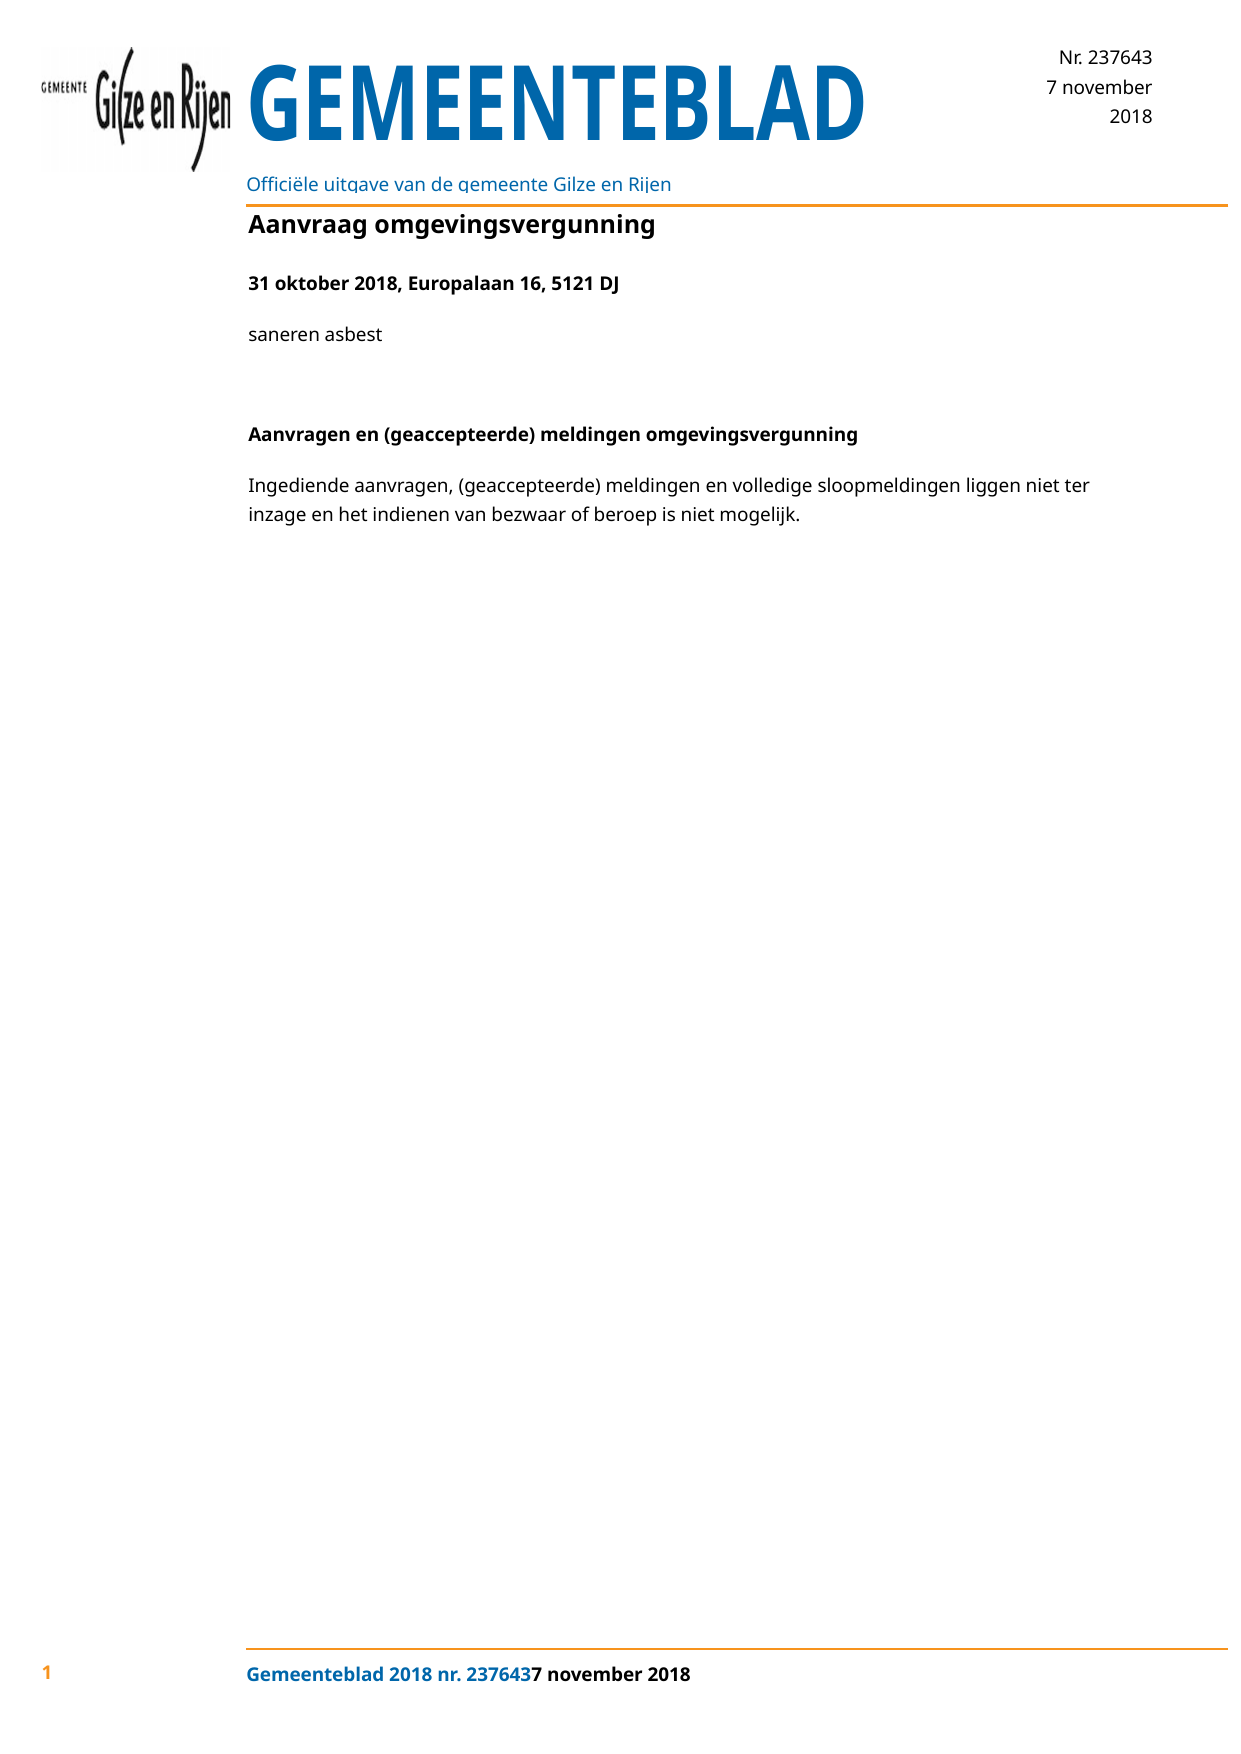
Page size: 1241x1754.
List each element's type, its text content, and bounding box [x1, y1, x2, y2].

text saneren asbest [248, 321, 1152, 346]
text Aanvraag omgevingsvergunning [248, 207, 1152, 241]
picture [41, 47, 231, 172]
text 31 oktober 2018, Europalaan 16, 5121 DJ [248, 270, 1152, 296]
text Ingediende aanvragen, (geaccepteerde) meldingen en volledige sloopmeldingen liggen niet ter inzage en het indienen van bezwaar of beroep is niet mogelijk. [248, 472, 1152, 527]
text Aanvragen en (geaccepteerde) meldingen omgevingsvergunning [248, 422, 1152, 447]
